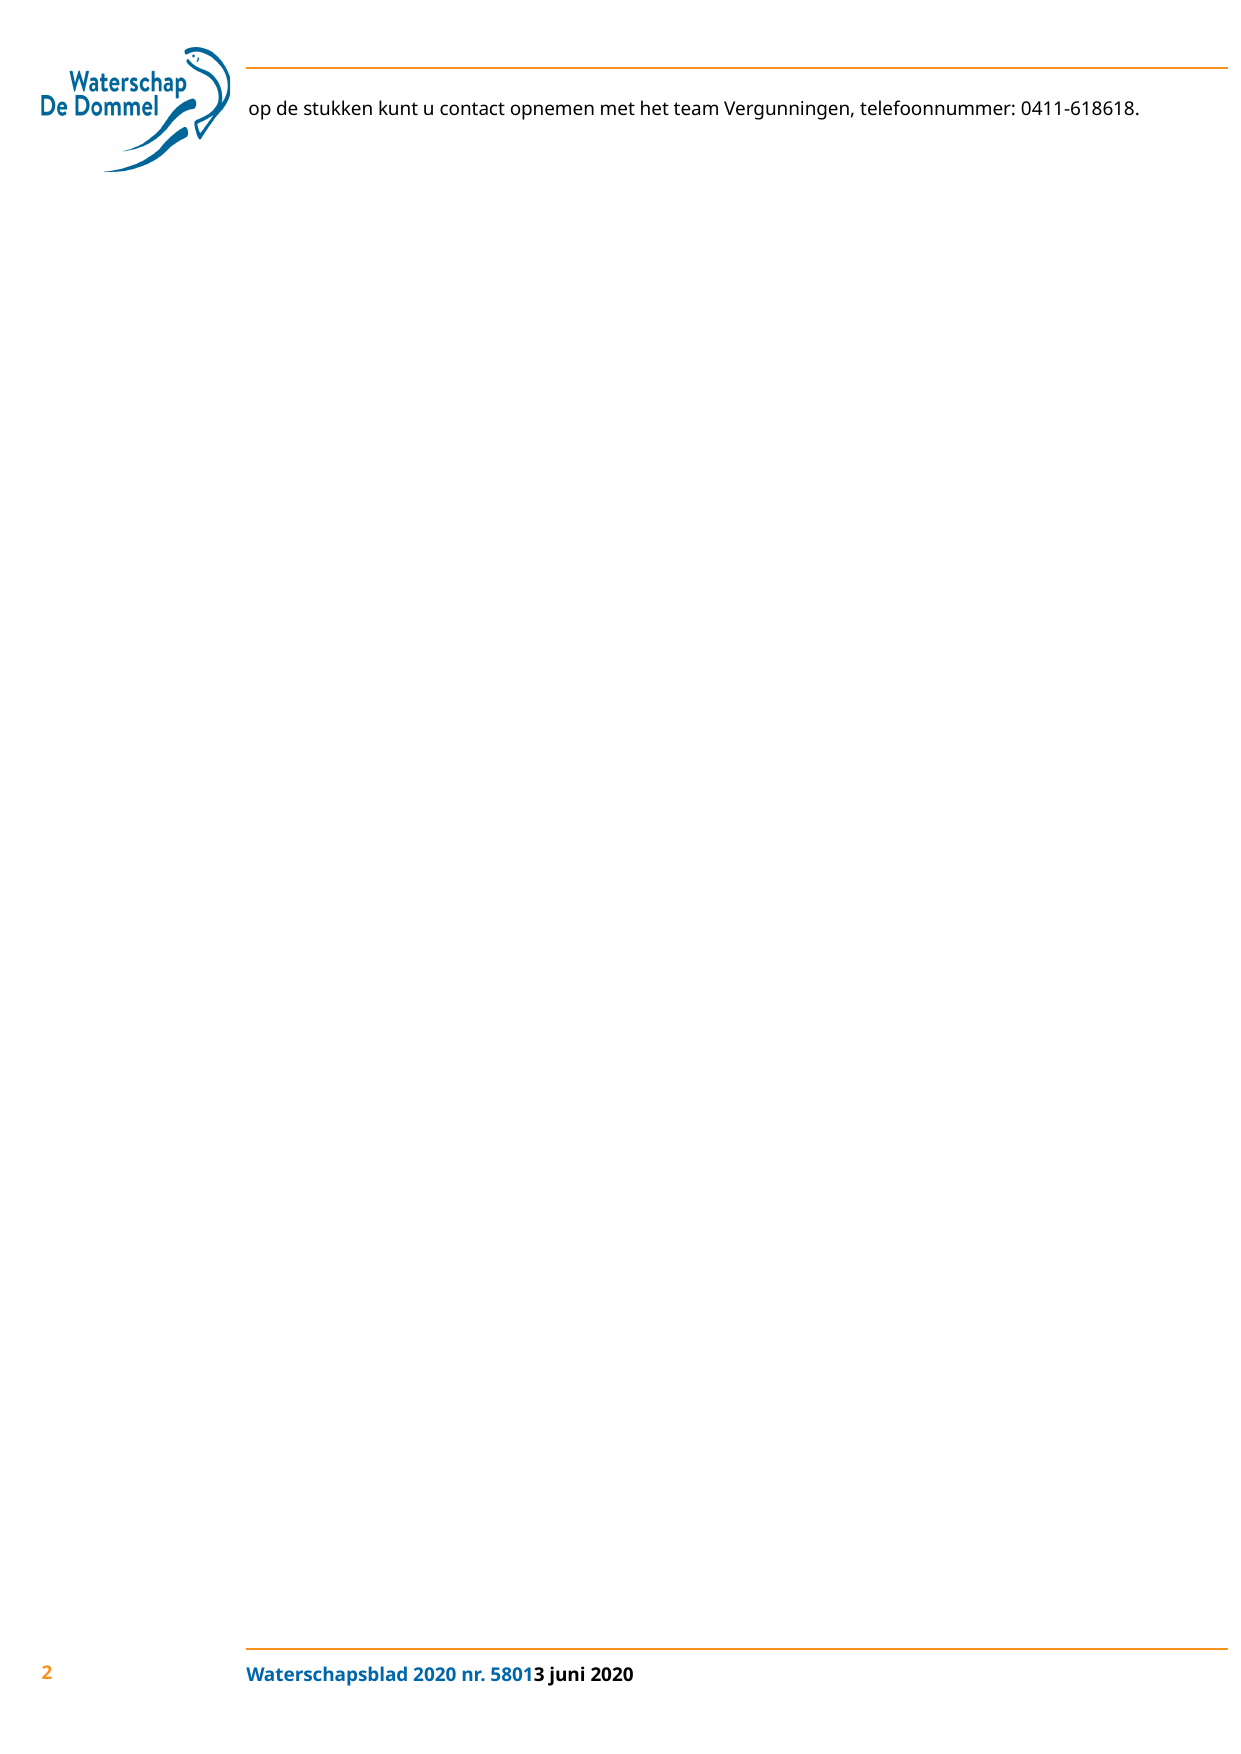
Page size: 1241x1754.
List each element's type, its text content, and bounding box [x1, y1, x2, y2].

picture [41, 47, 231, 172]
picture [45, 99, 51, 111]
text op de stukken kunt u contact opnemen met het team Vergunningen, telefoonnummer: 0411-618618. [248, 95, 1152, 121]
picture [198, 118, 210, 131]
picture [204, 47, 231, 76]
